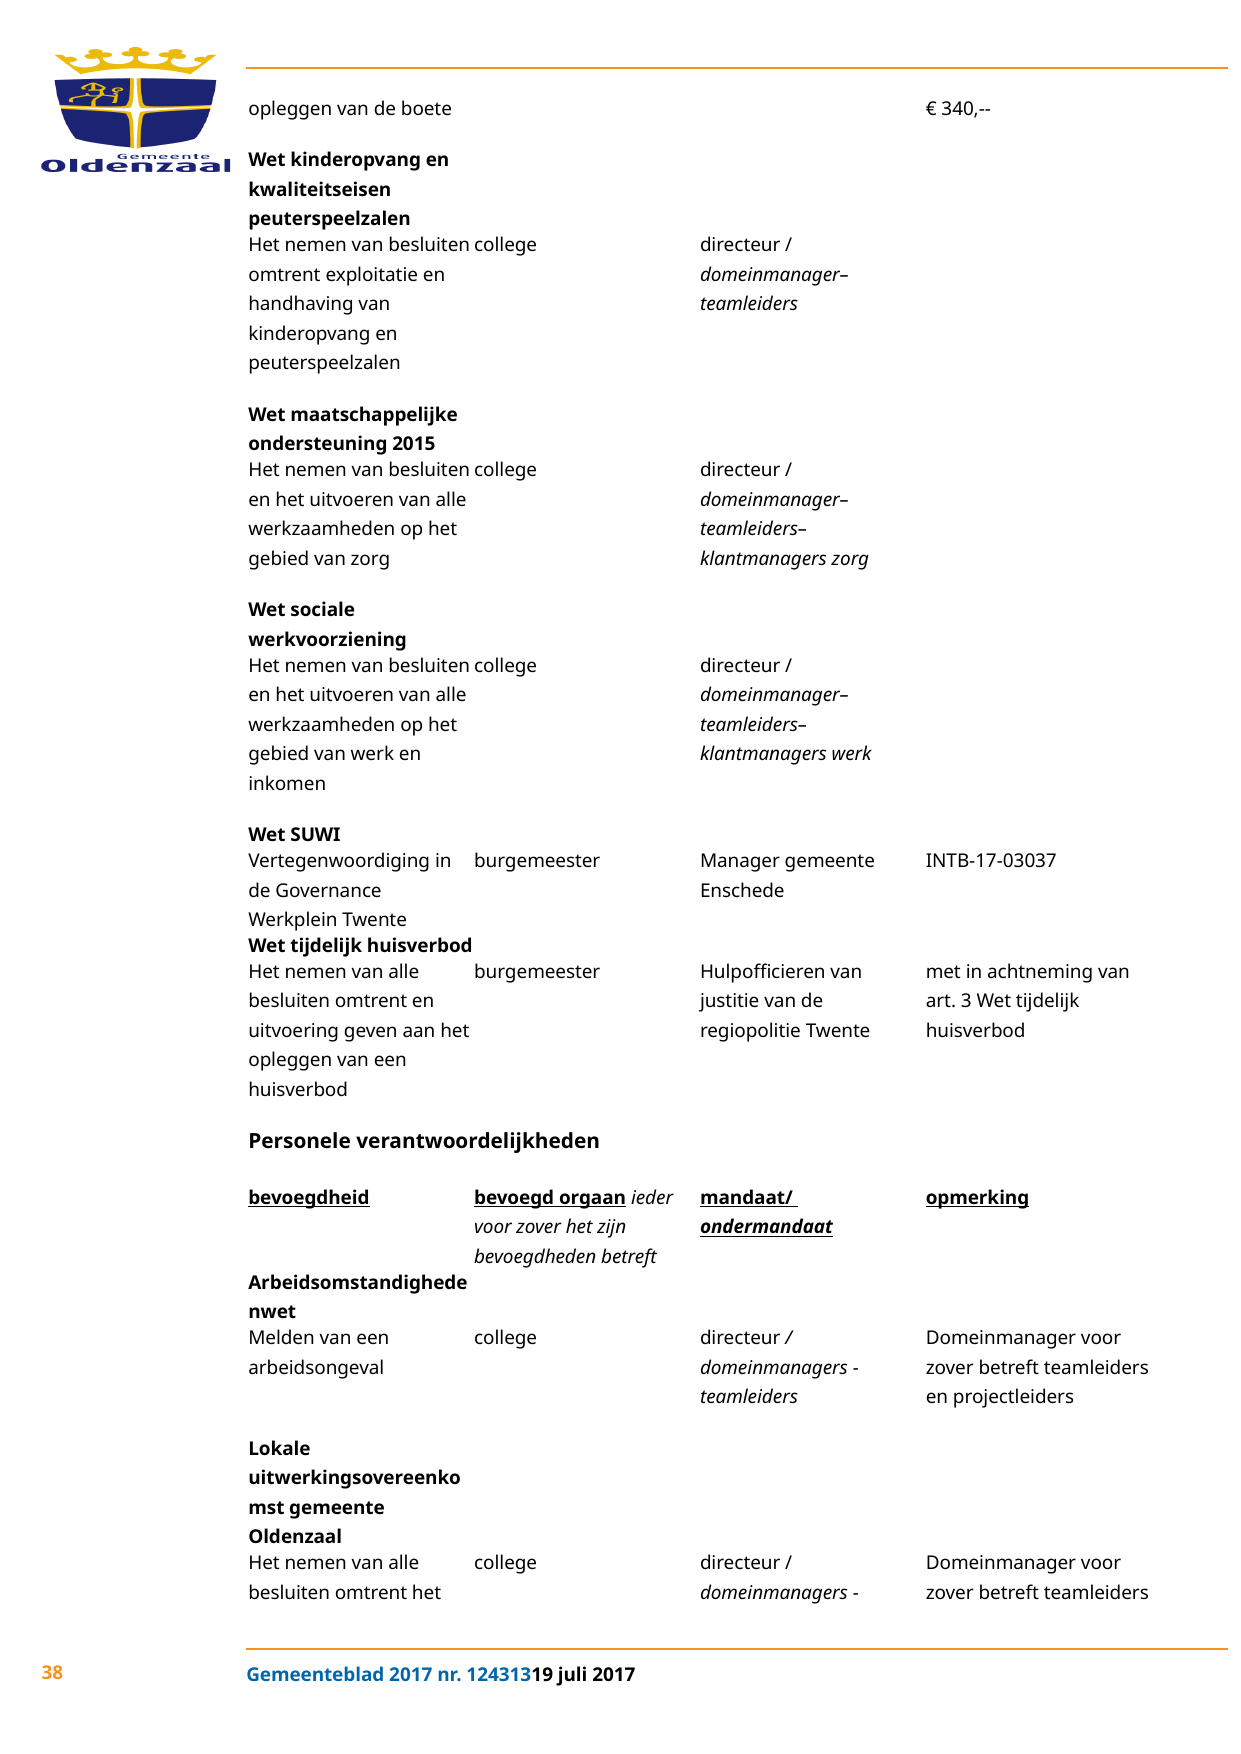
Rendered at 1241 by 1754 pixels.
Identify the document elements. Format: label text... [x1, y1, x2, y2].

table_cell INTB-17-03037 [926, 847, 1152, 932]
table_cell [248, 796, 474, 822]
table_cell directeur / domeinmanagers [700, 1550, 926, 1605]
table_cell [474, 146, 700, 231]
table_header mandaat/ ondermandaat [700, 1184, 926, 1269]
table_cell [926, 1435, 1152, 1549]
table_cell Domeinmanager voor zover betreft teamleiders [926, 1550, 1152, 1605]
table_cell college [474, 231, 700, 375]
table_cell directeur / domeinmanager– teamleiders– klantmanagers werk [700, 652, 926, 796]
table_cell Wet SUWI [248, 822, 474, 847]
table_cell [474, 375, 700, 401]
table_cell [700, 146, 926, 231]
table_cell [700, 121, 926, 146]
table_cell [700, 571, 926, 596]
table_cell [926, 375, 1152, 401]
table_cell [474, 1269, 700, 1324]
table_cell [700, 596, 926, 652]
table_cell opleggen van de boete [248, 95, 474, 121]
table_cell directeur / domeinmanagers - teamleiders [700, 1324, 926, 1409]
table_cell college [474, 1324, 700, 1409]
table_cell Arbeidsomstandighedenwet [248, 1269, 474, 1324]
table_cell burgemeester [474, 958, 700, 1102]
table_cell Het nemen van besluiten en het uitvoeren van alle werkzaamheden op het gebied van werk en inkomen [248, 652, 474, 796]
table_cell Wet kinderopvang en kwaliteitseisen peuterspeelzalen [248, 146, 474, 231]
table_cell [248, 121, 474, 146]
table_cell Het nemen van alle besluiten omtrent en uitvoering geven aan het opleggen van een huisverbod [248, 958, 474, 1102]
table_cell Melden van een arbeidsongeval [248, 1324, 474, 1409]
table_header bevoegdheid [248, 1184, 474, 1269]
table_cell [700, 95, 926, 121]
table_cell college [474, 456, 700, 571]
table_cell [700, 1269, 926, 1324]
table_cell Wet maatschappelijke ondersteuning 2015 [248, 401, 474, 456]
table_cell [700, 1409, 926, 1435]
table_cell € 340,-- [926, 95, 1152, 121]
table_header opmerking [926, 1184, 1152, 1269]
table_cell [248, 571, 474, 596]
table_cell [700, 375, 926, 401]
table_cell [474, 596, 700, 652]
table_cell [700, 1435, 926, 1549]
table_cell [474, 822, 700, 847]
table_cell directeur / domeinmanager– teamleiders– klantmanagers zorg [700, 456, 926, 571]
table_cell Lokale uitwerkingsovereenkomst gemeente Oldenzaal [248, 1435, 474, 1549]
table_cell Het nemen van alle besluiten omtrent het [248, 1550, 474, 1605]
table_cell [474, 796, 700, 822]
picture [41, 47, 231, 172]
table_cell directeur / domeinmanager– teamleiders [700, 231, 926, 375]
table_cell [926, 571, 1152, 596]
table_cell [926, 822, 1152, 847]
table_cell [700, 796, 926, 822]
table_cell [700, 401, 926, 456]
table_cell [474, 1409, 700, 1435]
table_cell Het nemen van besluiten omtrent exploitatie en handhaving van kinderopvang en peuterspeelzalen [248, 231, 474, 375]
table_cell [700, 932, 926, 958]
table_cell [926, 146, 1152, 231]
table_cell Vertegenwoordiging in de Governance Werkplein Twente [248, 847, 474, 932]
table_cell [248, 1409, 474, 1435]
table_cell Het nemen van besluiten en het uitvoeren van alle werkzaamheden op het gebied van zorg [248, 456, 474, 571]
table_cell [926, 1269, 1152, 1324]
table_cell [926, 652, 1152, 796]
table_cell [926, 796, 1152, 822]
table_cell [700, 822, 926, 847]
table_cell college [474, 1550, 700, 1605]
table_cell Domeinmanager voor zover betreft teamleiders en projectleiders [926, 1324, 1152, 1409]
text Personele verantwoordelijkheden [248, 1126, 1152, 1154]
table_cell [474, 401, 700, 456]
table_cell [474, 571, 700, 596]
table_cell [926, 231, 1152, 375]
table_cell [926, 596, 1152, 652]
table_header bevoegd orgaan ieder voor zover het zijn bevoegdheden betreft [474, 1184, 700, 1269]
table_cell college [474, 652, 700, 796]
table_cell burgemeester [474, 847, 700, 932]
table_cell [926, 401, 1152, 456]
table_cell [474, 121, 700, 146]
table_cell [474, 95, 700, 121]
table_cell Wet sociale werkvoorziening [248, 596, 474, 652]
table_cell [926, 456, 1152, 571]
table_cell met in achtneming van art. 3 Wet tijdelijk huisverbod [926, 958, 1152, 1102]
table_cell [926, 121, 1152, 146]
table_cell [474, 932, 700, 958]
table_cell Wet tijdelijk huisverbod [248, 932, 474, 958]
table_cell [248, 375, 474, 401]
table_cell Hulpofficieren van justitie van de regiopolitie Twente [700, 958, 926, 1102]
table_cell Manager gemeente Enschede [700, 847, 926, 932]
table_cell [926, 932, 1152, 958]
table_cell [474, 1435, 700, 1549]
table_cell [926, 1409, 1152, 1435]
